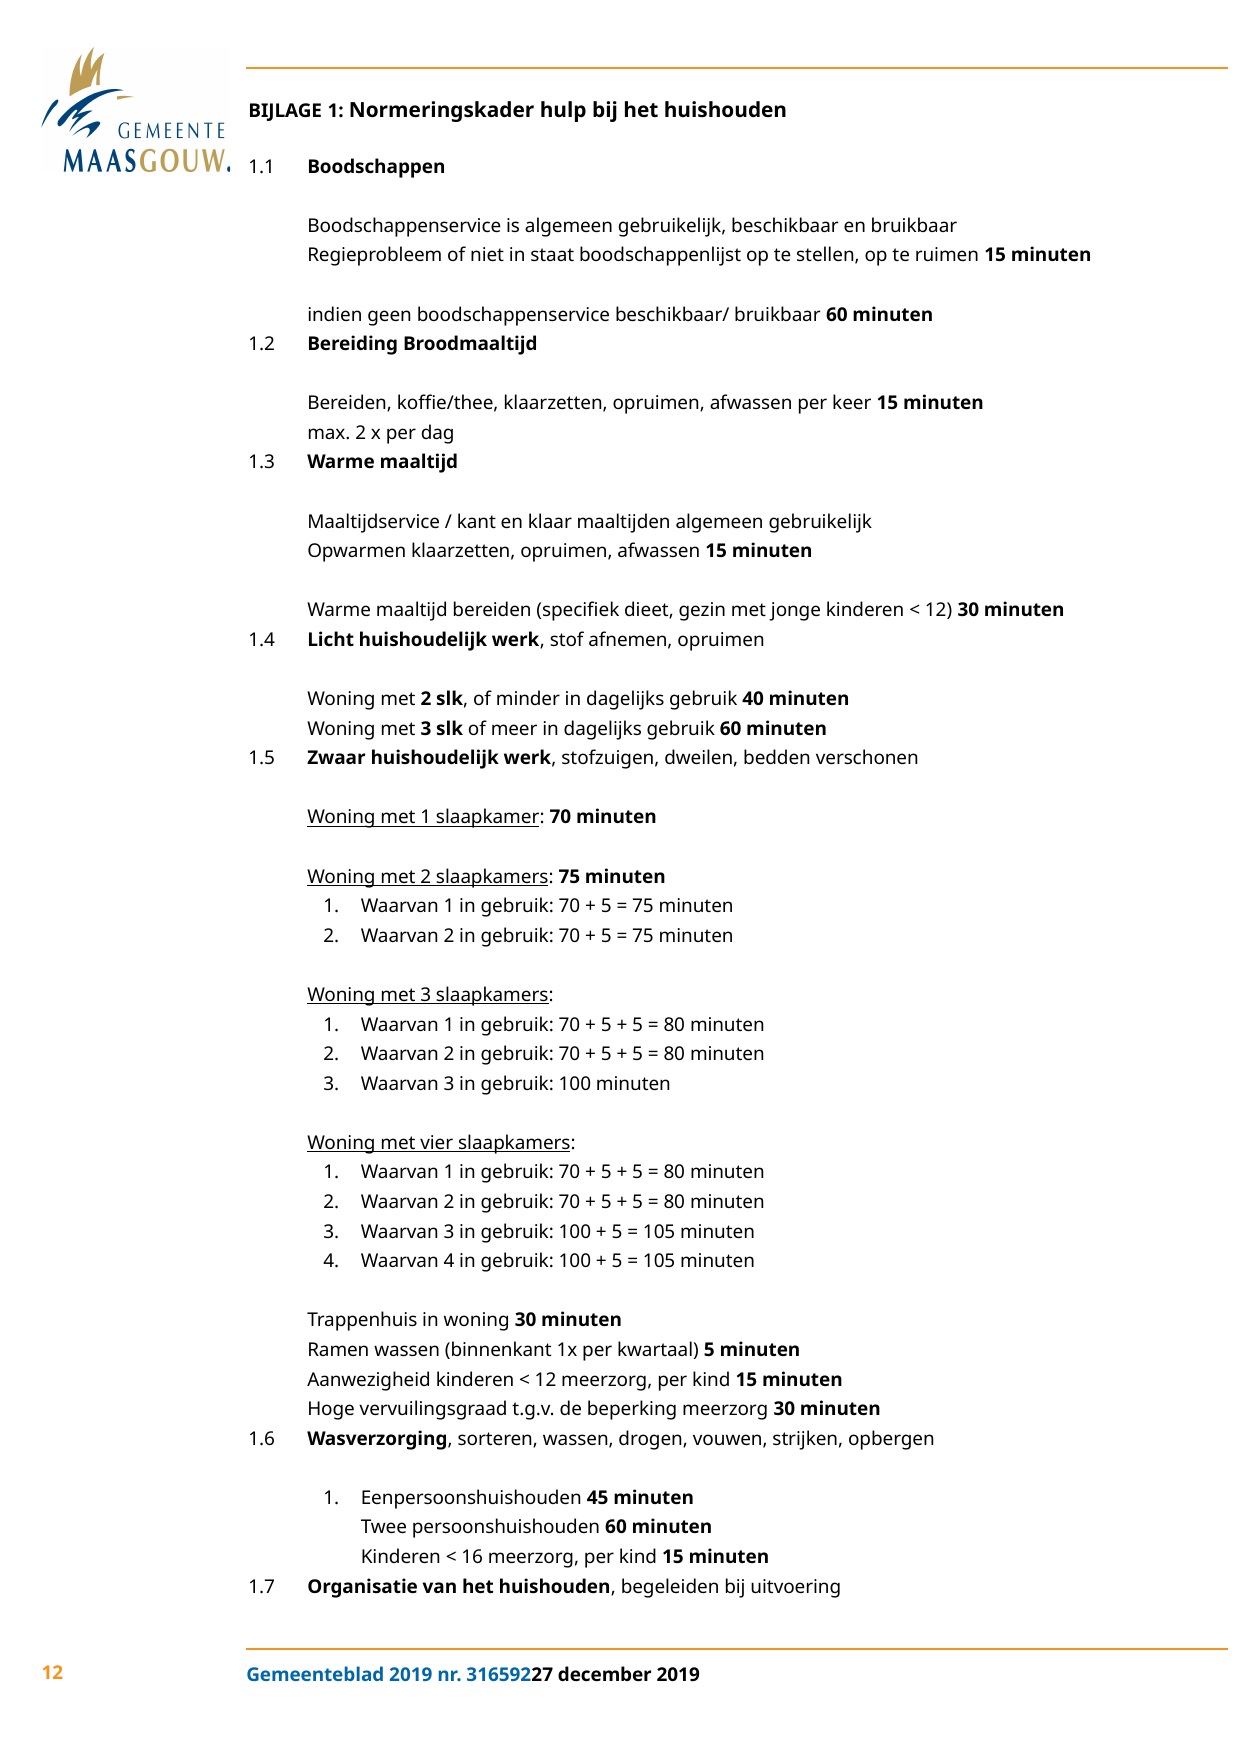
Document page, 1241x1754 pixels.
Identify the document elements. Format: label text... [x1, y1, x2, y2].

list Organisatie van het huishouden, begeleiden bij uitvoering [248, 1573, 1152, 1599]
list Waarvan 1 in gebruik: 70 + 5 = 75 minuten [323, 892, 1152, 918]
list Bereiding Broodmaaltijd [248, 330, 1152, 356]
list Boodschappen [248, 153, 1152, 179]
list Woning met 2 slk, of minder in dagelijks gebruik 40 minuten [248, 685, 1152, 711]
list Waarvan 2 in gebruik: 70 + 5 + 5 = 80 minuten [323, 1188, 1152, 1214]
list Hoge vervuilingsgraad t.g.v. de beperking meerzorg 30 minuten [248, 1395, 1152, 1421]
list Waarvan 2 in gebruik: 70 + 5 + 5 = 80 minuten [323, 1040, 1152, 1066]
list Waarvan 2 in gebruik: 70 + 5 = 75 minuten [323, 922, 1152, 948]
list Waarvan 1 in gebruik: 70 + 5 + 5 = 80 minuten [323, 1011, 1152, 1037]
list Wasverzorging, sorteren, wassen, drogen, vouwen, strijken, opbergen [248, 1425, 1152, 1451]
list Woning met 1 slaapkamer: 70 minuten [248, 804, 1152, 829]
list Ramen wassen (binnenkant 1x per kwartaal) 5 minuten [248, 1336, 1152, 1362]
list Waarvan 3 in gebruik: 100 + 5 = 105 minuten [323, 1218, 1152, 1244]
text BIJLAGE 1: Normeringskader hulp bij het huishouden [248, 95, 1152, 123]
list Twee persoonshuishouden 60 minuten [323, 1514, 1152, 1539]
list Opwarmen klaarzetten, opruimen, afwassen 15 minuten [248, 537, 1152, 563]
list Licht huishoudelijk werk, stof afnemen, opruimen [248, 626, 1152, 652]
list Bereiden, koffie/thee, klaarzetten, opruimen, afwassen per keer 15 minuten [248, 389, 1152, 415]
list Kinderen < 16 meerzorg, per kind 15 minuten [323, 1543, 1152, 1569]
list Eenpersoonshuishouden 45 minuten [323, 1484, 1152, 1510]
list Zwaar huishoudelijk werk, stofzuigen, dweilen, bedden verschonen [248, 744, 1152, 770]
list Waarvan 1 in gebruik: 70 + 5 + 5 = 80 minuten [323, 1159, 1152, 1184]
list Woning met 3 slk of meer in dagelijks gebruik 60 minuten [248, 715, 1152, 741]
list Waarvan 3 in gebruik: 100 minuten [323, 1070, 1152, 1096]
list Warme maaltijd bereiden (specifiek dieet, gezin met jonge kinderen < 12) 30 minuten [248, 597, 1152, 622]
list Regieprobleem of niet in staat boodschappenlijst op te stellen, op te ruimen 15 minuten [248, 242, 1152, 267]
list Boodschappenservice is algemeen gebruikelijk, beschikbaar en bruikbaar [248, 212, 1152, 238]
list Waarvan 4 in gebruik: 100 + 5 = 105 minuten [323, 1247, 1152, 1273]
list max. 2 x per dag [248, 419, 1152, 445]
list indien geen boodschappenservice beschikbaar/ bruikbaar 60 minuten [248, 301, 1152, 327]
list Trappenhuis in woning 30 minuten [248, 1307, 1152, 1332]
list Warme maaltijd [248, 449, 1152, 474]
list Maaltijdservice / kant en klaar maaltijden algemeen gebruikelijk [248, 508, 1152, 534]
list Aanwezigheid kinderen < 12 meerzorg, per kind 15 minuten [248, 1366, 1152, 1392]
list Woning met 2 slaapkamers: 75 minuten [248, 863, 1152, 889]
list Woning met vier slaapkamers: [248, 1129, 1152, 1155]
picture [41, 47, 231, 172]
list Woning met 3 slaapkamers: [248, 981, 1152, 1007]
